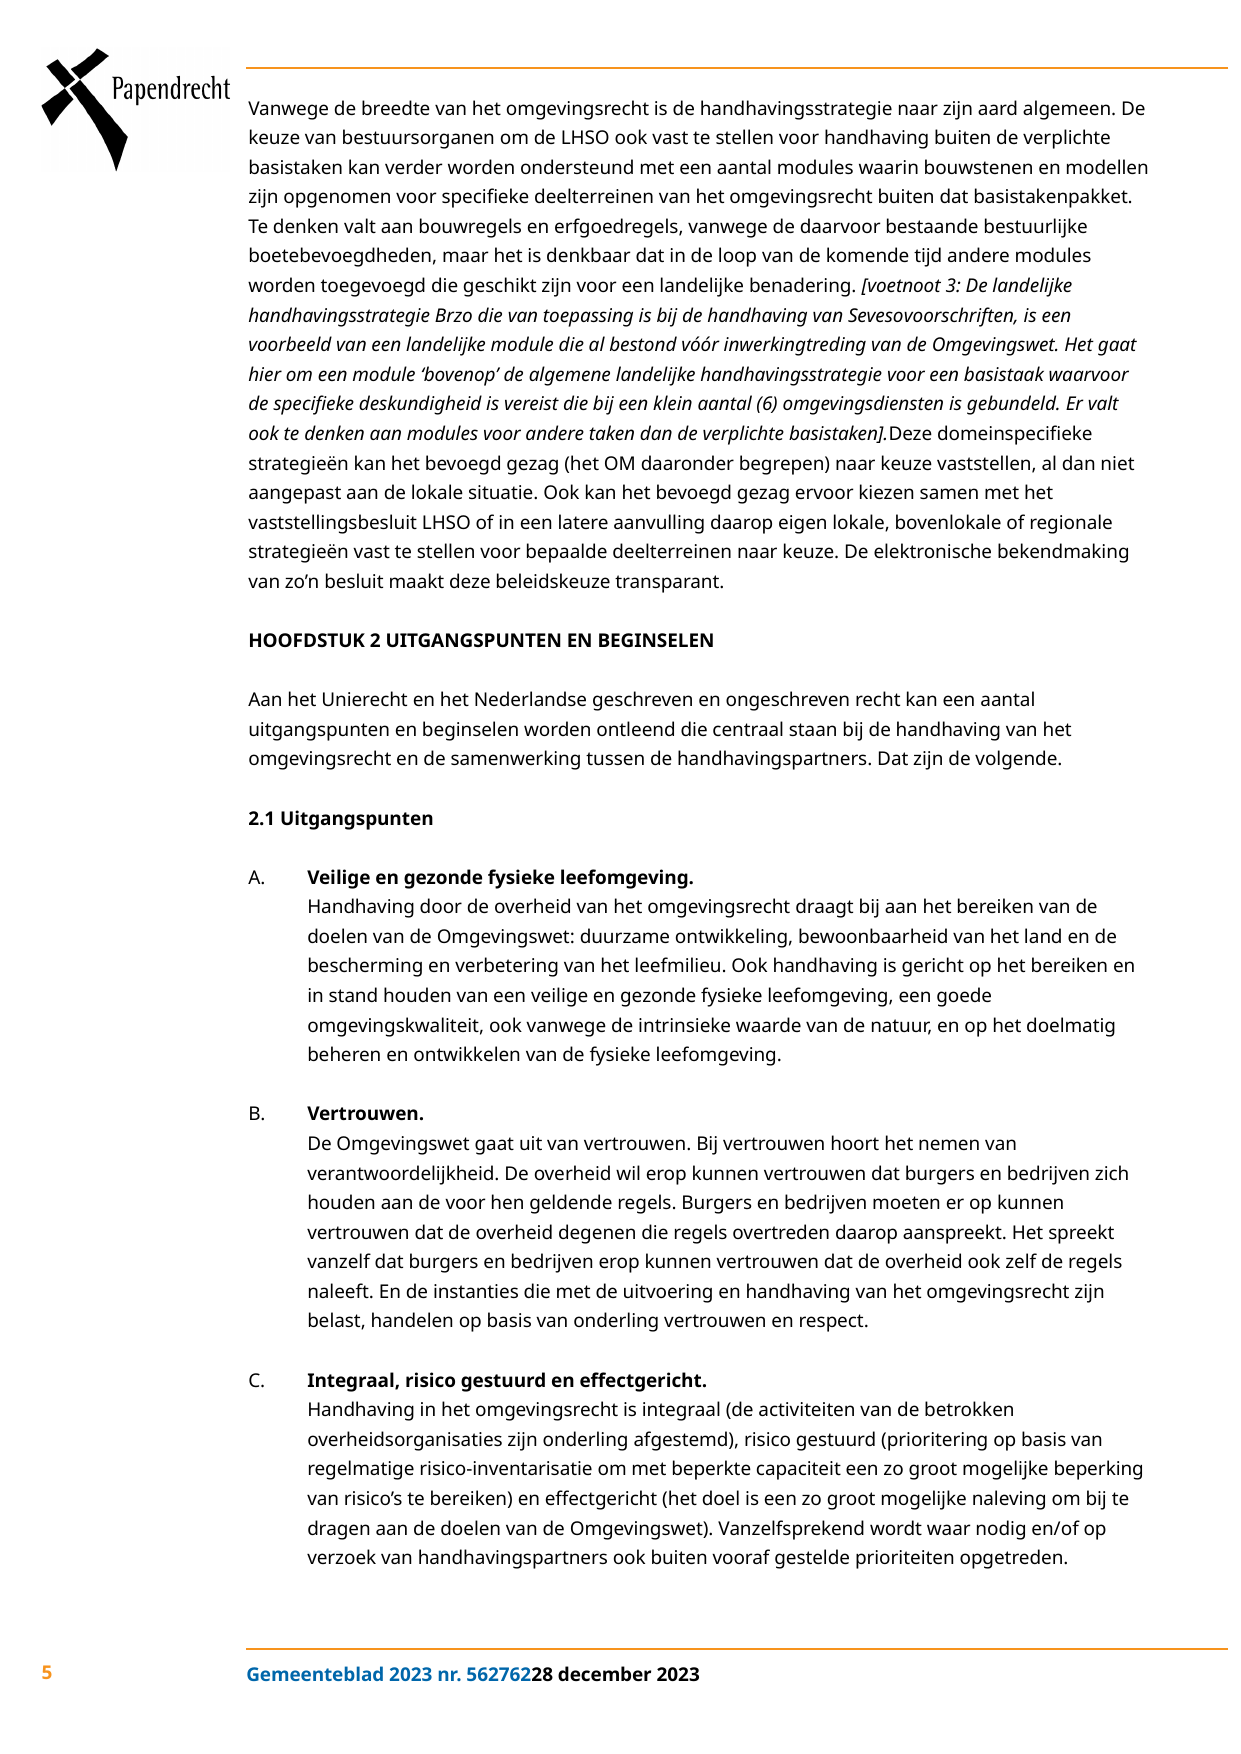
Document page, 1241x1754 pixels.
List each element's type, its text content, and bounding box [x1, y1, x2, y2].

list Veilige en gezonde fysieke leefomgeving. [248, 864, 1152, 890]
text Aan het Unierecht en het Nederlandse geschreven en ongeschreven recht kan een aantal uitgangspunten en beginselen worden ontleend die centraal staan bij de handhaving van het omgevingsrecht en de samenwerking tussen de handhavingspartners. Dat zijn de volgende. [248, 686, 1152, 771]
list Handhaving door de overheid van het omgevingsrecht draagt bij aan het bereiken van de doelen van de Omgevingswet: duurzame ontwikkeling, bewoonbaarheid van het land en de bescherming en verbetering van het leefmilieu. Ook handhaving is gericht op het bereiken en in stand houden van een veilige en gezonde fysieke leefomgeving, een goede omgevingskwaliteit, ook vanwege de intrinsieke waarde van de natuur, en op het doelmatig beheren en ontwikkelen van de fysieke leefomgeving. [248, 893, 1152, 1067]
list Integraal, risico gestuurd en effectgericht. [248, 1367, 1152, 1393]
text HOOFDSTUK 2 UITGANGSPUNTEN EN BEGINSELEN [248, 627, 1152, 653]
list Vertrouwen. [248, 1101, 1152, 1126]
text Vanwege de breedte van het omgevingsrecht is de handhavingsstrategie naar zijn aard algemeen. De keuze van bestuursorganen om de LHSO ook vast te stellen voor handhaving buiten de verplichte basistaken kan verder worden ondersteund met een aantal modules waarin bouwstenen en modellen zijn opgenomen voor specifieke deelterreinen van het omgevingsrecht buiten dat basistakenpakket. Te denken valt aan bouwregels en erfgoedregels, vanwege de daarvoor bestaande bestuurlijke boetebevoegdheden, maar het is denkbaar dat in de loop van de komende tijd andere modules worden toegevoegd die geschikt zijn voor een landelijke benadering. [voetnoot 3: De landelijke handhavingsstrategie Brzo die van toepassing is bij de handhaving van Seveso­voorschriften, is een voorbeeld van een landelijke module die al bestond vóór inwerkingtreding van de Omgevingswet. Het gaat hier om een module ‘bovenop’ de algemene landelijke handhavingsstrategie voor een basistaak waarvoor de specifieke deskundigheid is vereist die bij een klein aantal (6) omgevingsdiensten is gebundeld. Er valt ook te denken aan modules voor andere taken dan de verplichte basistaken].Deze domeinspecifieke strategieën kan het bevoegd gezag (het OM daaronder begrepen) naar keuze vaststellen, al dan niet aangepast aan de lokale situatie. Ook kan het bevoegd gezag ervoor kiezen samen met het vaststellingsbesluit LHSO of in een latere aanvulling daarop eigen lokale, bovenlokale of regionale strategieën vast te stellen voor bepaalde deelterreinen naar keuze. De elektronische bekendmaking van zo’n besluit maakt deze beleidskeuze transparant. [248, 95, 1152, 594]
text 2.1 Uitgangspunten [248, 805, 1152, 831]
picture [41, 47, 231, 172]
list Handhaving in het omgevingsrecht is integraal (de activiteiten van de betrokken overheidsorganisaties zijn onderling afgestemd), risico gestuurd (prioritering op basis van regelmatige risico-inventarisatie om met beperkte capaciteit een zo groot mogelijke beperking van risico’s te bereiken) en effectgericht (het doel is een zo groot mogelijke naleving om bij te dragen aan de doelen van de Omgevingswet). Vanzelfsprekend wordt waar nodig en/of op verzoek van handhavingspartners ook buiten vooraf gestelde prioriteiten opgetreden. [248, 1396, 1152, 1570]
list De Omgevingswet gaat uit van vertrouwen. Bij vertrouwen hoort het nemen van verantwoordelijkheid. De overheid wil erop kunnen vertrouwen dat burgers en bedrijven zich houden aan de voor hen geldende regels. Burgers en bedrijven moeten er op kunnen vertrouwen dat de overheid degenen die regels overtreden daarop aanspreekt. Het spreekt vanzelf dat burgers en bedrijven erop kunnen vertrouwen dat de overheid ook zelf de regels naleeft. En de instanties die met de uitvoering en handhaving van het omgevingsrecht zijn belast, handelen op basis van onderling vertrouwen en respect. [248, 1130, 1152, 1333]
